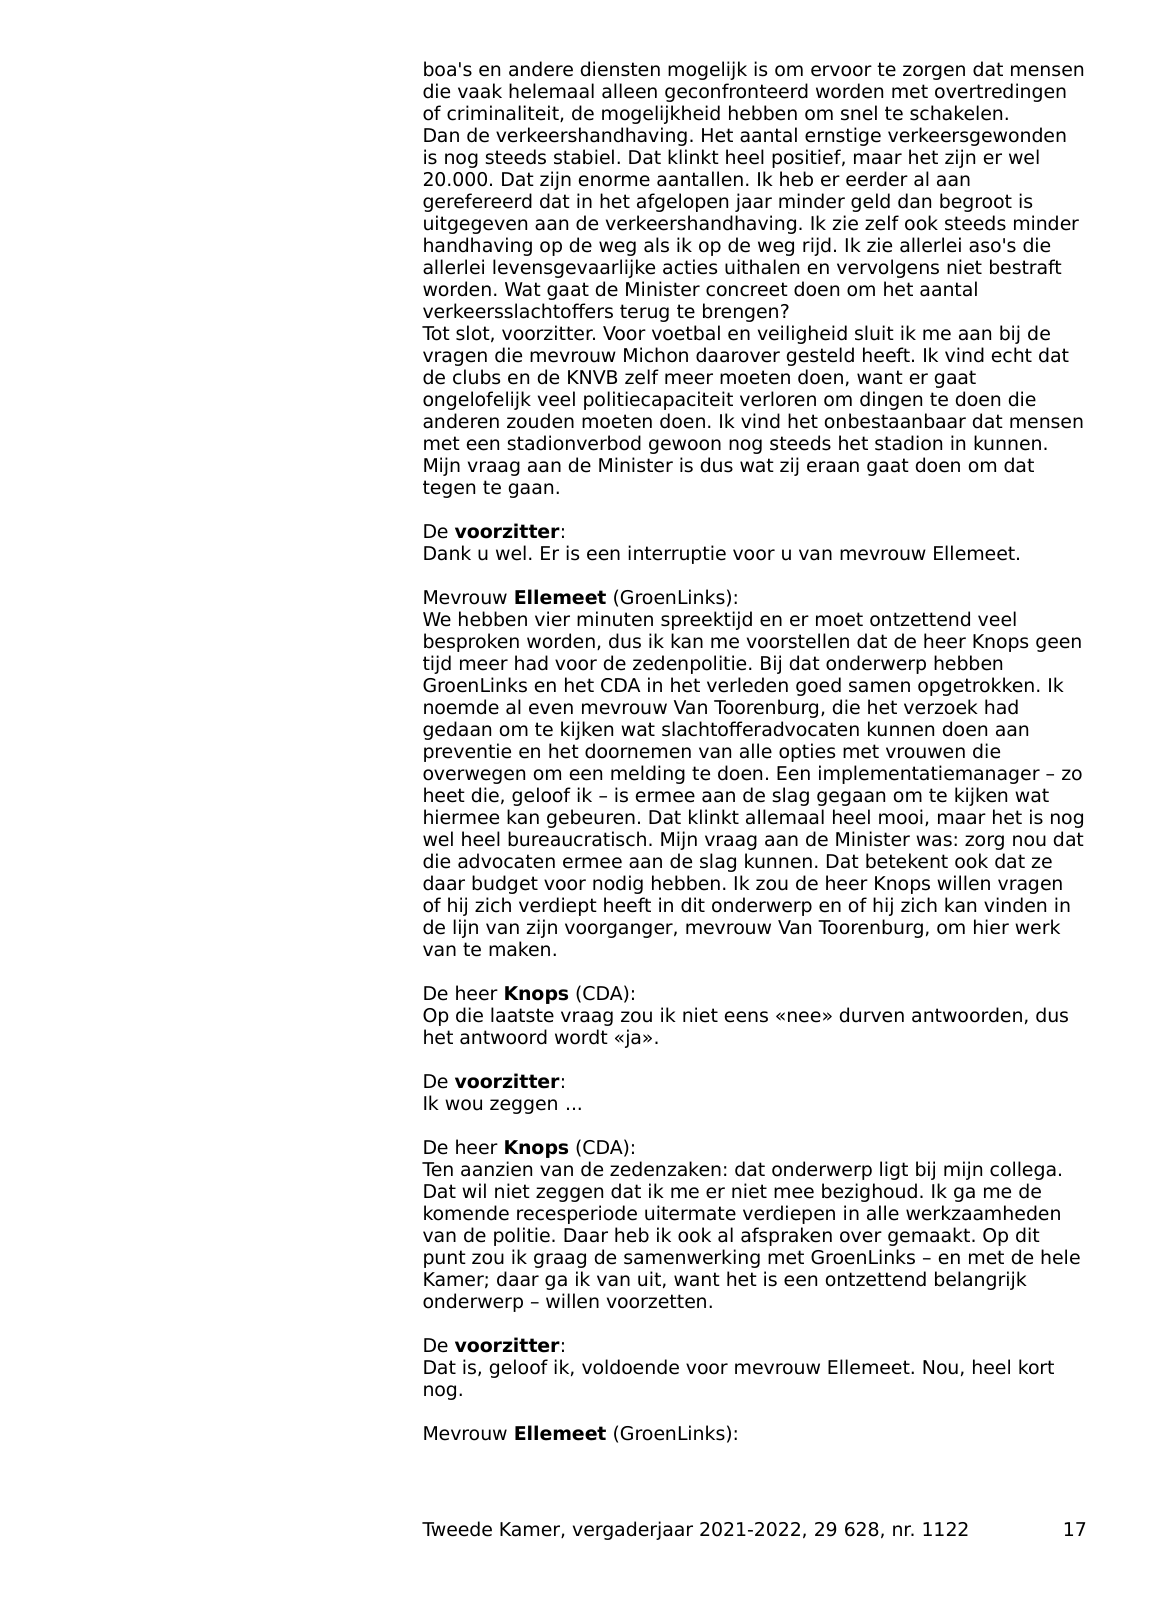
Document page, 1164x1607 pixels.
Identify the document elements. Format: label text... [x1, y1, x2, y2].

text Dank u wel. Er is een interruptie voor u van mevrouw Ellemeet. [422, 543, 1087, 565]
text Op die laatste vraag zou ik niet eens «nee» durven antwoorden, dus het antwoord wordt «ja». [422, 1005, 1087, 1049]
text Dan de verkeershandhaving. Het aantal ernstige verkeersgewonden is nog steeds stabiel. Dat klinkt heel positief, maar het zijn er wel 20.000. Dat zijn enorme aantallen. Ik heb er eerder al aan gerefereerd dat in het afgelopen jaar minder geld dan begroot is uitgegeven aan de verkeershandhaving. Ik zie zelf ook steeds minder handhaving op de weg als ik op de weg rijd. Ik zie allerlei aso's die allerlei levensgevaarlijke acties uithalen en vervolgens niet bestraft worden. Wat gaat de Minister concreet doen om het aantal verkeersslachtoffers terug te brengen? [422, 125, 1087, 323]
text boa's en andere diensten mogelijk is om ervoor te zorgen dat mensen die vaak helemaal alleen geconfronteerd worden met overtredingen of criminaliteit, de mogelijkheid hebben om snel te schakelen. [422, 59, 1087, 125]
text De heer Knops (CDA): [422, 1137, 1087, 1159]
text De voorzitter: [422, 1335, 1087, 1357]
text De voorzitter: [422, 1071, 1087, 1093]
text Ten aanzien van de zedenzaken: dat onderwerp ligt bij mijn collega. Dat wil niet zeggen dat ik me er niet mee bezighoud. Ik ga me de komende recesperiode uitermate verdiepen in alle werkzaamheden van de politie. Daar heb ik ook al afspraken over gemaakt. Op dit punt zou ik graag de samenwerking met GroenLinks – en met de hele Kamer; daar ga ik van uit, want het is een ontzettend belangrijk onderwerp – willen voorzetten. [422, 1159, 1087, 1313]
text De voorzitter: [422, 521, 1087, 543]
text Ik wou zeggen ... [422, 1093, 1087, 1115]
text Mevrouw Ellemeet (GroenLinks): [422, 587, 1087, 609]
text Dat is, geloof ik, voldoende voor mevrouw Ellemeet. Nou, heel kort nog. [422, 1357, 1087, 1401]
text Tot slot, voorzitter. Voor voetbal en veiligheid sluit ik me aan bij de vragen die mevrouw Michon daarover gesteld heeft. Ik vind echt dat de clubs en de KNVB zelf meer moeten doen, want er gaat ongelofelijk veel politiecapaciteit verloren om dingen te doen die anderen zouden moeten doen. Ik vind het onbestaanbaar dat mensen met een stadionverbod gewoon nog steeds het stadion in kunnen. Mijn vraag aan de Minister is dus wat zij eraan gaat doen om dat tegen te gaan. [422, 323, 1087, 499]
text Mevrouw Ellemeet (GroenLinks): [422, 1423, 1087, 1445]
text De heer Knops (CDA): [422, 983, 1087, 1005]
text We hebben vier minuten spreektijd en er moet ontzettend veel besproken worden, dus ik kan me voorstellen dat de heer Knops geen tijd meer had voor de zedenpolitie. Bij dat onderwerp hebben GroenLinks en het CDA in het verleden goed samen opgetrokken. Ik noemde al even mevrouw Van Toorenburg, die het verzoek had gedaan om te kijken wat slachtofferadvocaten kunnen doen aan preventie en het doornemen van alle opties met vrouwen die overwegen om een melding te doen. Een implementatiemanager – zo heet die, geloof ik – is ermee aan de slag gegaan om te kijken wat hiermee kan gebeuren. Dat klinkt allemaal heel mooi, maar het is nog wel heel bureaucratisch. Mijn vraag aan de Minister was: zorg nou dat die advocaten ermee aan de slag kunnen. Dat betekent ook dat ze daar budget voor nodig hebben. Ik zou de heer Knops willen vragen of hij zich verdiept heeft in dit onderwerp en of hij zich kan vinden in de lijn van zijn voorganger, mevrouw Van Toorenburg, om hier werk van te maken. [422, 609, 1087, 961]
